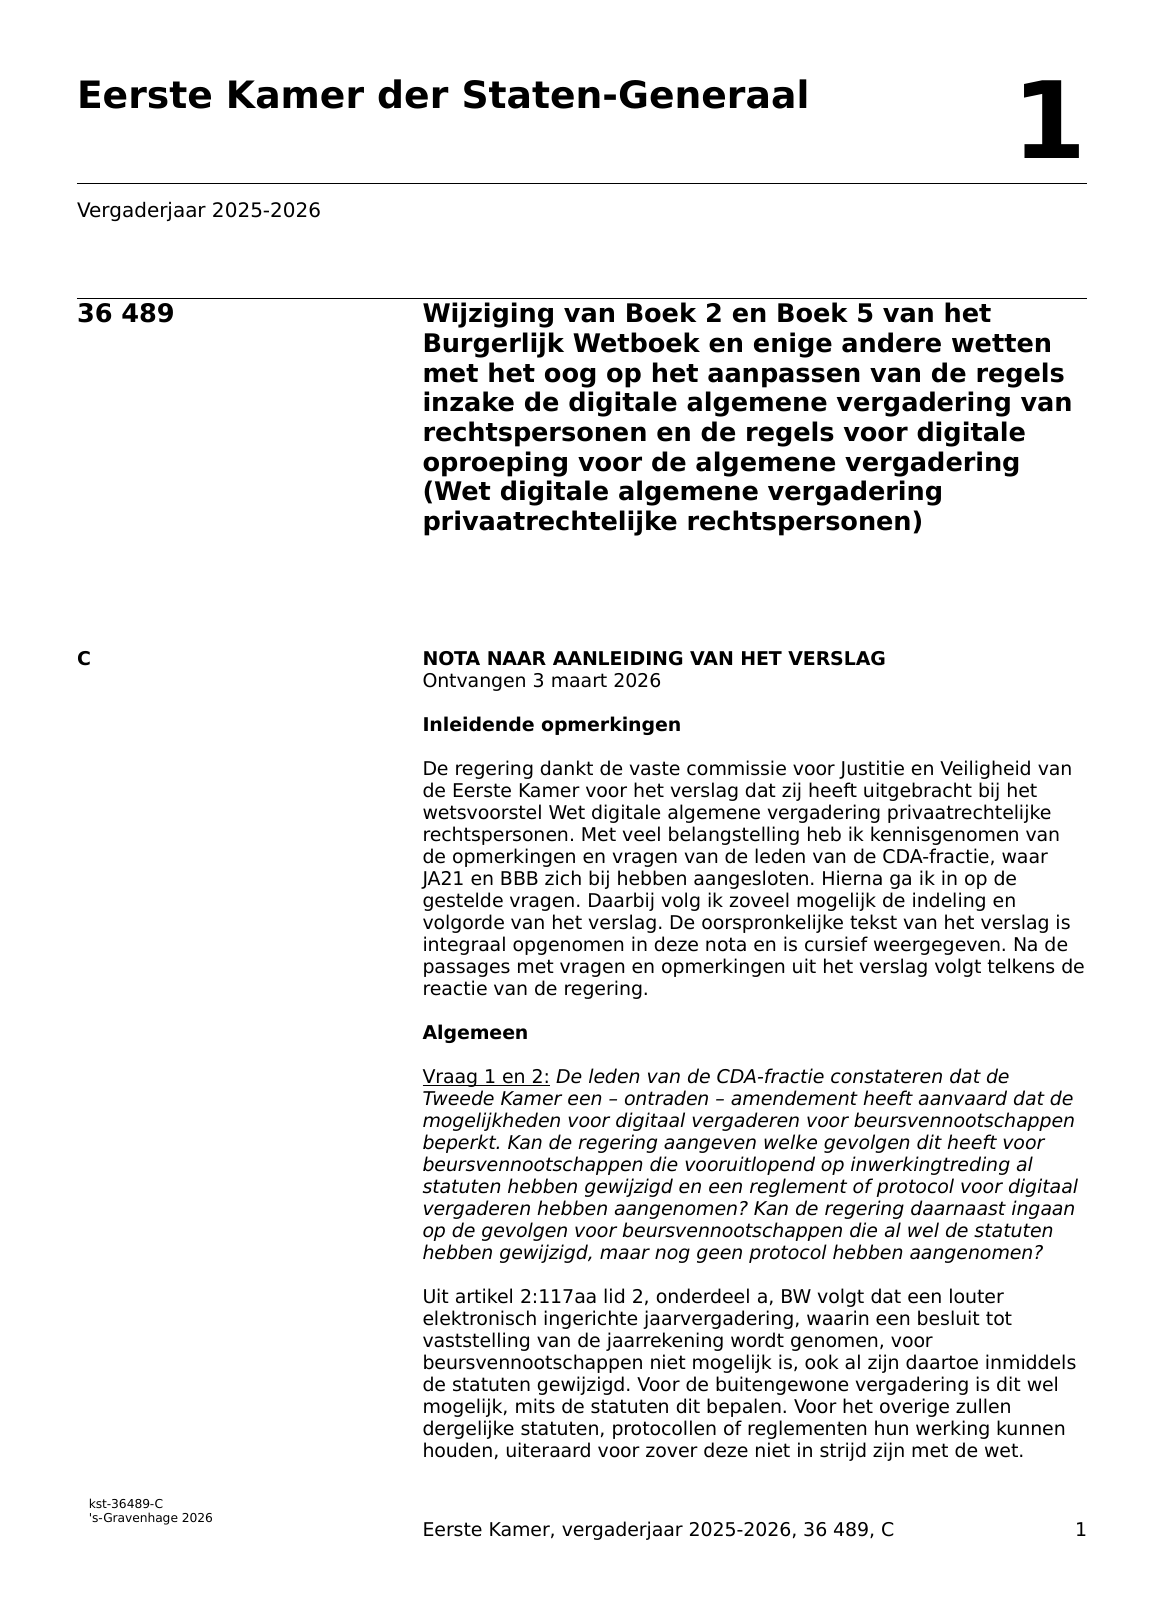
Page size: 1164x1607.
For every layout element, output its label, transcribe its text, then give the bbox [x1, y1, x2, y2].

subtitle Algemeen [422, 1022, 1087, 1044]
text kst-36489-C [88, 1497, 323, 1511]
text Uit artikel 2:117aa lid 2, onderdeel a, BW volgt dat een louter elektronisch ingerichte jaarvergadering, waarin een besluit tot vaststelling van de jaarrekening wordt genomen, voor beursvennootschappen niet mogelijk is, ook al zijn daartoe inmiddels de statuten gewijzigd. Voor de buitengewone vergadering is dit wel mogelijk, mits de statuten dit bepalen. Voor het overige zullen dergelijke statuten, protocollen of reglementen hun werking kunnen houden, uiteraard voor zover deze niet in strijd zijn met de wet. [422, 1286, 1087, 1462]
table_header 1 [886, 59, 1087, 183]
subtitle C NOTA NAAR AANLEIDING VAN HET VERSLAG [77, 647, 1087, 669]
subtitle 36 489 Wijziging van Boek 2 en Boek 5 van het Burgerlijk Wetboek en enige andere wetten met het oog op het aanpassen van de regels inzake de digitale algemene vergadering van rechtspersonen en de regels voor digitale oproeping voor de algemene vergadering (Wet digitale algemene vergadering privaatrechtelijke rechtspersonen) [77, 299, 1087, 536]
subtitle Inleidende opmerkingen [422, 714, 1087, 736]
text 's-Gravenhage 2026 [88, 1511, 323, 1525]
text Ontvangen 3 maart 2026 [422, 669, 1087, 691]
table_header Eerste Kamer der Staten-Generaal [77, 59, 886, 183]
text Vraag 1 en 2: De leden van de CDA-fractie constateren dat de Tweede Kamer een – ontraden – amendement heeft aanvaard dat de mogelijkheden voor digitaal vergaderen voor beursvennootschappen beperkt. Kan de regering aangeven welke gevolgen dit heeft voor beursvennootschappen die vooruitlopend op inwerkingtreding al statuten hebben gewijzigd en een reglement of protocol voor digitaal vergaderen hebben aangenomen? Kan de regering daarnaast ingaan op de gevolgen voor beursvennootschappen die al wel de statuten hebben gewijzigd, maar nog geen protocol hebben aangenomen? [422, 1066, 1087, 1264]
table_cell Vergaderjaar 2025-2026 [77, 184, 1087, 298]
text De regering dankt de vaste commissie voor Justitie en Veiligheid van de Eerste Kamer voor het verslag dat zij heeft uitgebracht bij het wetsvoorstel Wet digitale algemene vergadering privaatrechtelijke rechtspersonen. Met veel belangstelling heb ik kennisgenomen van de opmerkingen en vragen van de leden van de CDA-fractie, waar JA21 en BBB zich bij hebben aangesloten. Hierna ga ik in op de gestelde vragen. Daarbij volg ik zoveel mogelijk de indeling en volgorde van het verslag. De oorspronkelijke tekst van het verslag is integraal opgenomen in deze nota en is cursief weergegeven. Na de passages met vragen en opmerkingen uit het verslag volgt telkens de reactie van de regering. [422, 758, 1087, 999]
